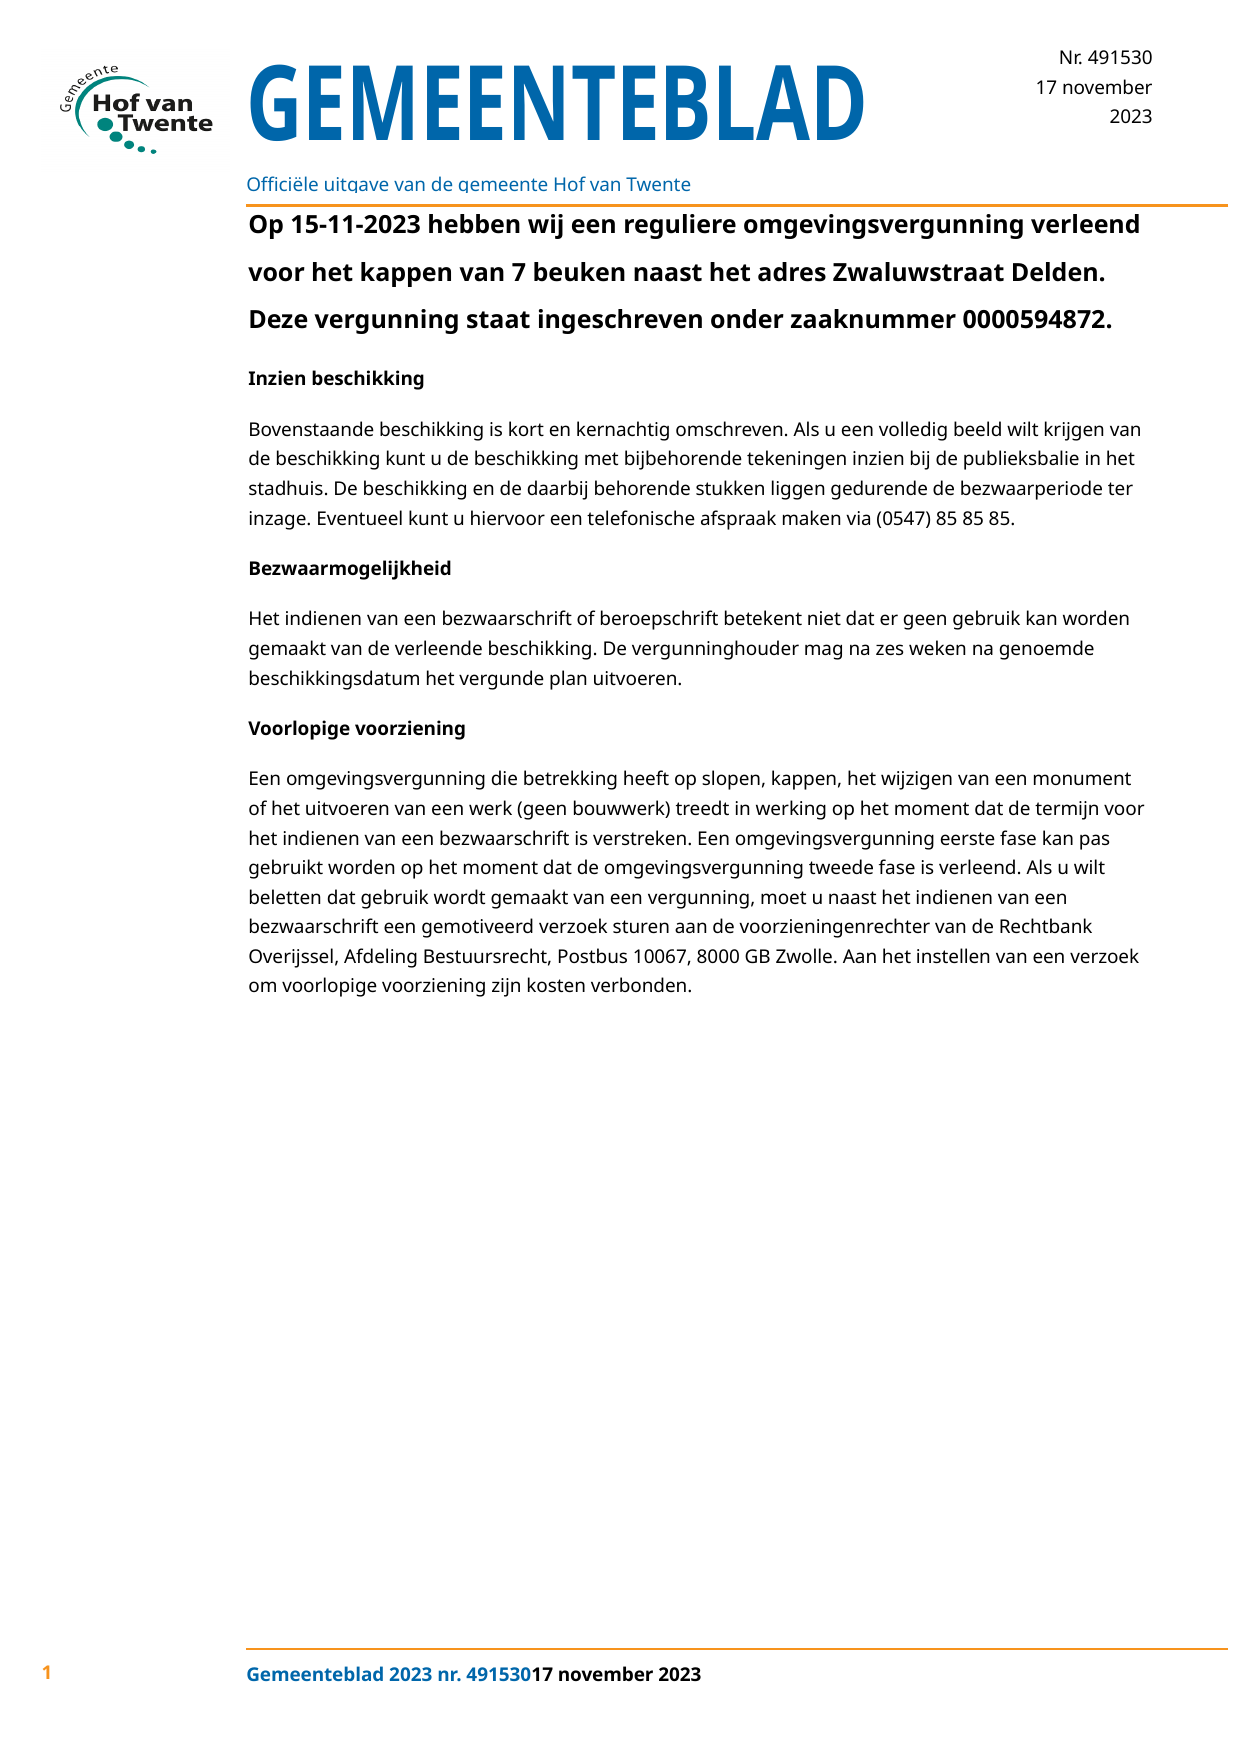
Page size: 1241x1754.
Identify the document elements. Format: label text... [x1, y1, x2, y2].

text Bezwaarmogelijkheid [248, 555, 1152, 581]
text Op 15-11-2023 hebben wij een reguliere omgevingsvergunning verleend voor het kappen van 7 beuken naast het adres Zwaluwstraat Delden. Deze vergunning staat ingeschreven onder zaaknummer 0000594872. [248, 207, 1152, 336]
text Een omgevingsvergunning die betrekking heeft op slopen, kappen, het wijzigen van een monument of het uitvoeren van een werk (geen bouwwerk) treedt in werking op het moment dat de termijn voor het indienen van een bezwaarschrift is verstreken. Een omgevingsvergunning eerste fase kan pas gebruikt worden op het moment dat de omgevingsvergunning tweede fase is verleend. Als u wilt beletten dat gebruik wordt gemaakt van een vergunning, moet u naast het indienen van een bezwaarschrift een gemotiveerd verzoek sturen aan de voorzieningenrechter van de Rechtbank Overijssel, Afdeling Bestuursrecht, Postbus 10067, 8000 GB Zwolle. Aan het instellen van een verzoek om voorlopige voorziening zijn kosten verbonden. [248, 766, 1152, 998]
picture [41, 47, 231, 172]
text Bovenstaande beschikking is kort en kernachtig omschreven. Als u een volledig beeld wilt krijgen van de beschikking kunt u de beschikking met bijbehorende tekeningen inzien bij de publieksbalie in het stadhuis. De beschikking en de daarbij behorende stukken liggen gedurende de bezwaarperiode ter inzage. Eventueel kunt u hiervoor een telefonische afspraak maken via (0547) 85 85 85. [248, 416, 1152, 530]
text Het indienen van een bezwaarschrift of beroepschrift betekent niet dat er geen gebruik kan worden gemaakt van de verleende beschikking. De vergunninghouder mag na zes weken na genoemde beschikkingsdatum het vergunde plan uitvoeren. [248, 606, 1152, 690]
text Inzien beschikking [248, 366, 1152, 391]
text Voorlopige voorziening [248, 715, 1152, 741]
